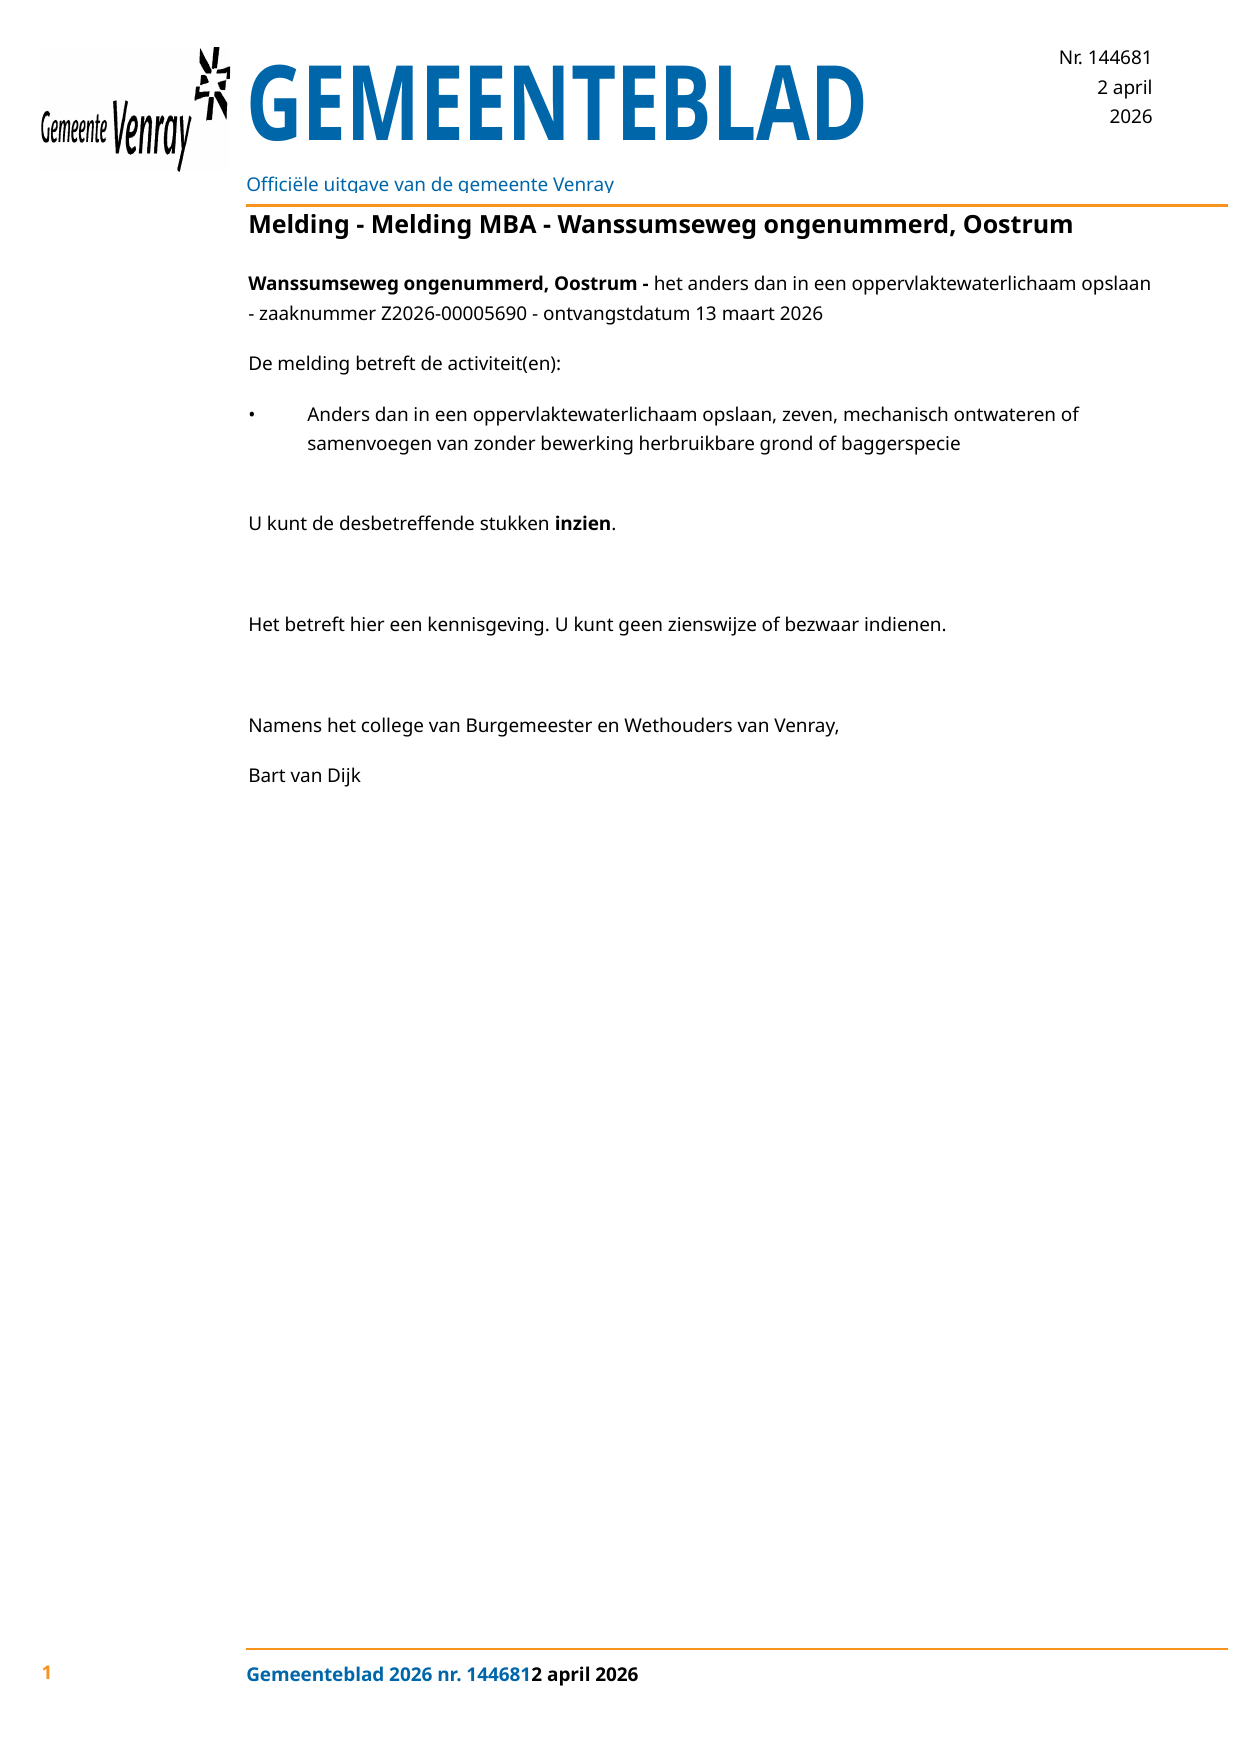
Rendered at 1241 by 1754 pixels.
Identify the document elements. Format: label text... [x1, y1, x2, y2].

text Bart van Dijk [248, 762, 1152, 788]
text Melding - Melding MBA - Wanssumseweg ongenummerd, Oostrum [248, 207, 1152, 241]
text Het betreft hier een kennisgeving. U kunt geen zienswijze of bezwaar indienen. [248, 611, 1152, 637]
list Anders dan in een oppervlaktewaterlichaam opslaan, zeven, mechanisch ontwateren of samenvoegen van zonder bewerking herbruikbare grond of baggerspecie [248, 401, 1152, 456]
text Namens het college van Burgemeester en Wethouders van Venray, [248, 712, 1152, 738]
text Wanssumseweg ongenummerd, Oostrum - het anders dan in een oppervlaktewaterlichaam opslaan - zaaknummer Z2026-00005690 - ontvangstdatum 13 maart 2026 [248, 270, 1152, 326]
picture [41, 47, 231, 172]
text De melding betreft de activiteit(en): [248, 350, 1152, 376]
text U kunt de desbetreffende stukken inzien. [248, 510, 1152, 536]
